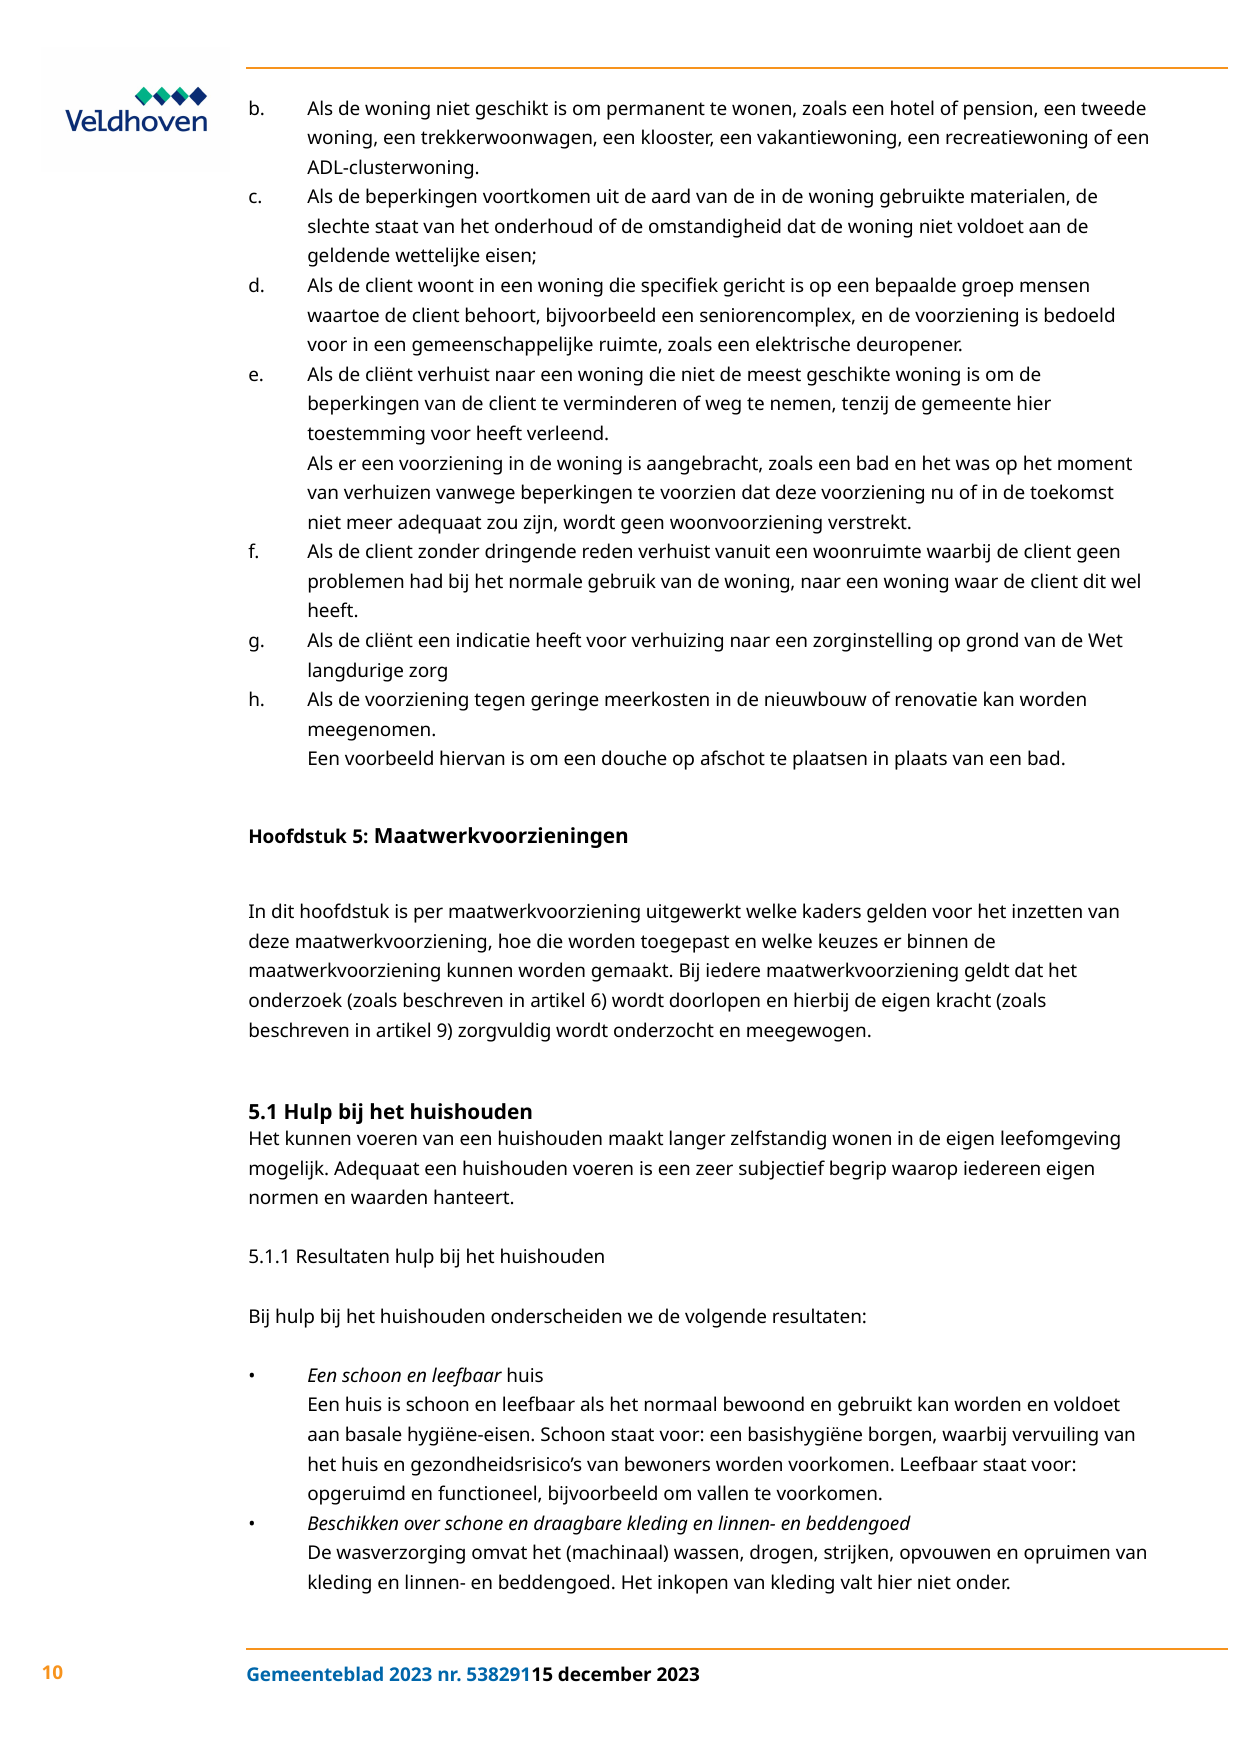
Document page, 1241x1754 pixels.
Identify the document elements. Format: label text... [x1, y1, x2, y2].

text Hoofdstuk 5: Maatwerkvoorzieningen [248, 821, 1152, 849]
picture [41, 47, 231, 172]
text Het kunnen voeren van een huishouden maakt langer zelfstandig wonen in de eigen leefomgeving mogelijk. Adequaat een huishouden voeren is een zeer subjectief begrip waarop iedereen eigen normen en waarden hanteert. [248, 1125, 1152, 1210]
list De wasverzorging omvat het (machinaal) wassen, drogen, strijken, opvouwen en opruimen van kleding en linnen- en beddengoed. Het inkopen van kleding valt hier niet onder. [248, 1539, 1152, 1595]
list Als de beperkingen voortkomen uit de aard van de in de woning gebruikte materialen, de slechte staat van het onderhoud of de omstandigheid dat de woning niet voldoet aan de geldende wettelijke eisen; [248, 183, 1152, 268]
list Beschikken over schone en draagbare kleding en linnen- en beddengoed [248, 1510, 1152, 1536]
list Een huis is schoon en leefbaar als het normaal bewoond en gebruikt kan worden en voldoet aan basale hygiëne-eisen. Schoon staat voor: een basishygiëne borgen, waarbij vervuiling van het huis en gezondheidsrisico’s van bewoners worden voorkomen. Leefbaar staat voor: opgeruimd en functioneel, bijvoorbeeld om vallen te voorkomen. [248, 1392, 1152, 1506]
list Als de client zonder dringende reden verhuist vanuit een woonruimte waarbij de client geen problemen had bij het normale gebruik van de woning, naar een woning waar de client dit wel heeft. [248, 538, 1152, 623]
list Als de cliënt een indicatie heeft voor verhuizing naar een zorginstelling op grond van de Wet langdurige zorg [248, 627, 1152, 683]
text 5.1 Hulp bij het huishouden [248, 1097, 1152, 1125]
text 5.1.1 Resultaten hulp bij het huishouden [248, 1244, 1152, 1269]
list Als de client woont in een woning die specifiek gericht is op een bepaalde groep mensen waartoe de client behoort, bijvoorbeeld een seniorencomplex, en de voorziening is bedoeld voor in een gemeenschappelijke ruimte, zoals een elektrische deuropener. [248, 272, 1152, 357]
list Als de voorziening tegen geringe meerkosten in de nieuwbouw of renovatie kan worden meegenomen. [248, 686, 1152, 742]
list Een schoon en leefbaar huis [248, 1362, 1152, 1388]
list Als er een voorziening in de woning is aangebracht, zoals een bad en het was op het moment van verhuizen vanwege beperkingen te voorzien dat deze voorziening nu of in de toekomst niet meer adequaat zou zijn, wordt geen woonvoorziening verstrekt. [248, 450, 1152, 535]
text Bij hulp bij het huishouden onderscheiden we de volgende resultaten: [248, 1303, 1152, 1328]
text In dit hoofdstuk is per maatwerkvoorziening uitgewerkt welke kaders gelden voor het inzetten van deze maatwerkvoorziening, hoe die worden toegepast en welke keuzes er binnen de maatwerkvoorziening kunnen worden gemaakt. Bij iedere maatwerkvoorziening geldt dat het onderzoek (zoals beschreven in artikel 6) wordt doorlopen en hierbij de eigen kracht (zoals beschreven in artikel 9) zorgvuldig wordt onderzocht en meegewogen. [248, 898, 1152, 1043]
list Als de cliënt verhuist naar een woning die niet de meest geschikte woning is om de beperkingen van de client te verminderen of weg te nemen, tenzij de gemeente hier toestemming voor heeft verleend. [248, 361, 1152, 446]
list Een voorbeeld hiervan is om een douche op afschot te plaatsen in plaats van een bad. [248, 746, 1152, 771]
list Als de woning niet geschikt is om permanent te wonen, zoals een hotel of pension, een tweede woning, een trekkerwoonwagen, een klooster, een vakantiewoning, een recreatiewoning of een ADL-clusterwoning. [248, 95, 1152, 180]
